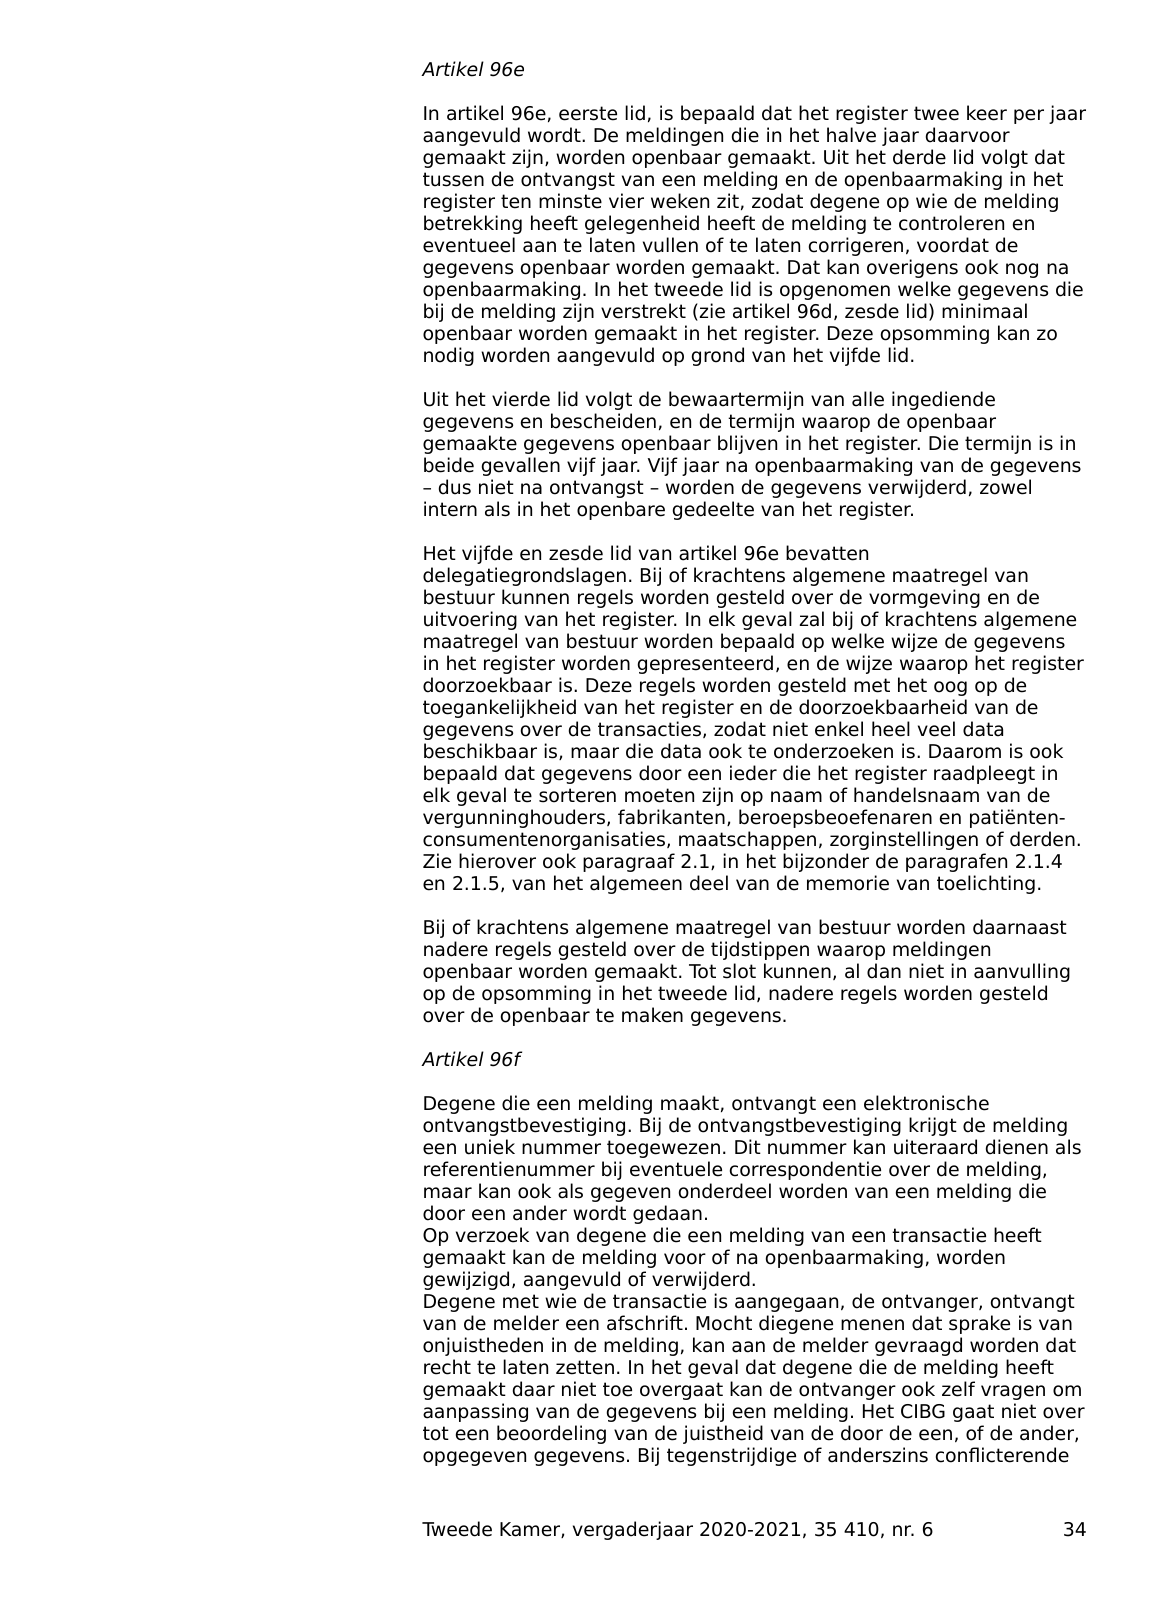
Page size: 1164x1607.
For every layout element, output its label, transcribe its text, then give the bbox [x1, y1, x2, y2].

text Degene met wie de transactie is aangegaan, de ontvanger, ontvangt van de melder een afschrift. Mocht diegene menen dat sprake is van onjuistheden in de melding, kan aan de melder gevraagd worden dat recht te laten zetten. In het geval dat degene die de melding heeft gemaakt daar niet toe overgaat kan de ontvanger ook zelf vragen om aanpassing van de gegevens bij een melding. Het CIBG gaat niet over tot een beoordeling van de juistheid van de door de een, of de ander, opgegeven gegevens. Bij tegenstrijdige of anderszins conflicterende [422, 1291, 1087, 1467]
text Degene die een melding maakt, ontvangt een elektronische ontvangstbevestiging. Bij de ontvangstbevestiging krijgt de melding een uniek nummer toegewezen. Dit nummer kan uiteraard dienen als referentienummer bij eventuele correspondentie over de melding, maar kan ook als gegeven onderdeel worden van een melding die door een ander wordt gedaan. [422, 1093, 1087, 1225]
text Op verzoek van degene die een melding van een transactie heeft gemaakt kan de melding voor of na openbaarmaking, worden gewijzigd, aangevuld of verwijderd. [422, 1225, 1087, 1291]
text Het vijfde en zesde lid van artikel 96e bevatten delegatiegrondslagen. Bij of krachtens algemene maatregel van bestuur kunnen regels worden gesteld over de vormgeving en de uitvoering van het register. In elk geval zal bij of krachtens algemene maatregel van bestuur worden bepaald op welke wijze de gegevens in het register worden gepresenteerd, en de wijze waarop het register doorzoekbaar is. Deze regels worden gesteld met het oog op de toegankelijkheid van het register en de doorzoekbaarheid van de gegevens over de transacties, zodat niet enkel heel veel data beschikbaar is, maar die data ook te onderzoeken is. Daarom is ook bepaald dat gegevens door een ieder die het register raadpleegt in elk geval te sorteren moeten zijn op naam of handelsnaam van de vergunninghouders, fabrikanten, beroepsbeoefenaren en patiënten-consumentenorganisaties, maatschappen, zorginstellingen of derden. Zie hierover ook paragraaf 2.1, in het bijzonder de paragrafen 2.1.4 en 2.1.5, van het algemeen deel van de memorie van toelichting. [422, 543, 1087, 895]
subtitle Artikel 96f [422, 1049, 1087, 1071]
text Uit het vierde lid volgt de bewaartermijn van alle ingediende gegevens en bescheiden, en de termijn waarop de openbaar gemaakte gegevens openbaar blijven in het register. Die termijn is in beide gevallen vijf jaar. Vijf jaar na openbaarmaking van de gegevens – dus niet na ontvangst – worden de gegevens verwijderd, zowel intern als in het openbare gedeelte van het register. [422, 389, 1087, 521]
text Bij of krachtens algemene maatregel van bestuur worden daarnaast nadere regels gesteld over de tijdstippen waarop meldingen openbaar worden gemaakt. Tot slot kunnen, al dan niet in aanvulling op de opsomming in het tweede lid, nadere regels worden gesteld over de openbaar te maken gegevens. [422, 917, 1087, 1027]
text In artikel 96e, eerste lid, is bepaald dat het register twee keer per jaar aangevuld wordt. De meldingen die in het halve jaar daarvoor gemaakt zijn, worden openbaar gemaakt. Uit het derde lid volgt dat tussen de ontvangst van een melding en de openbaarmaking in het register ten minste vier weken zit, zodat degene op wie de melding betrekking heeft gelegenheid heeft de melding te controleren en eventueel aan te laten vullen of te laten corrigeren, voordat de gegevens openbaar worden gemaakt. Dat kan overigens ook nog na openbaarmaking. In het tweede lid is opgenomen welke gegevens die bij de melding zijn verstrekt (zie artikel 96d, zesde lid) minimaal openbaar worden gemaakt in het register. Deze opsomming kan zo nodig worden aangevuld op grond van het vijfde lid. [422, 103, 1087, 367]
subtitle Artikel 96e [422, 59, 1087, 81]
